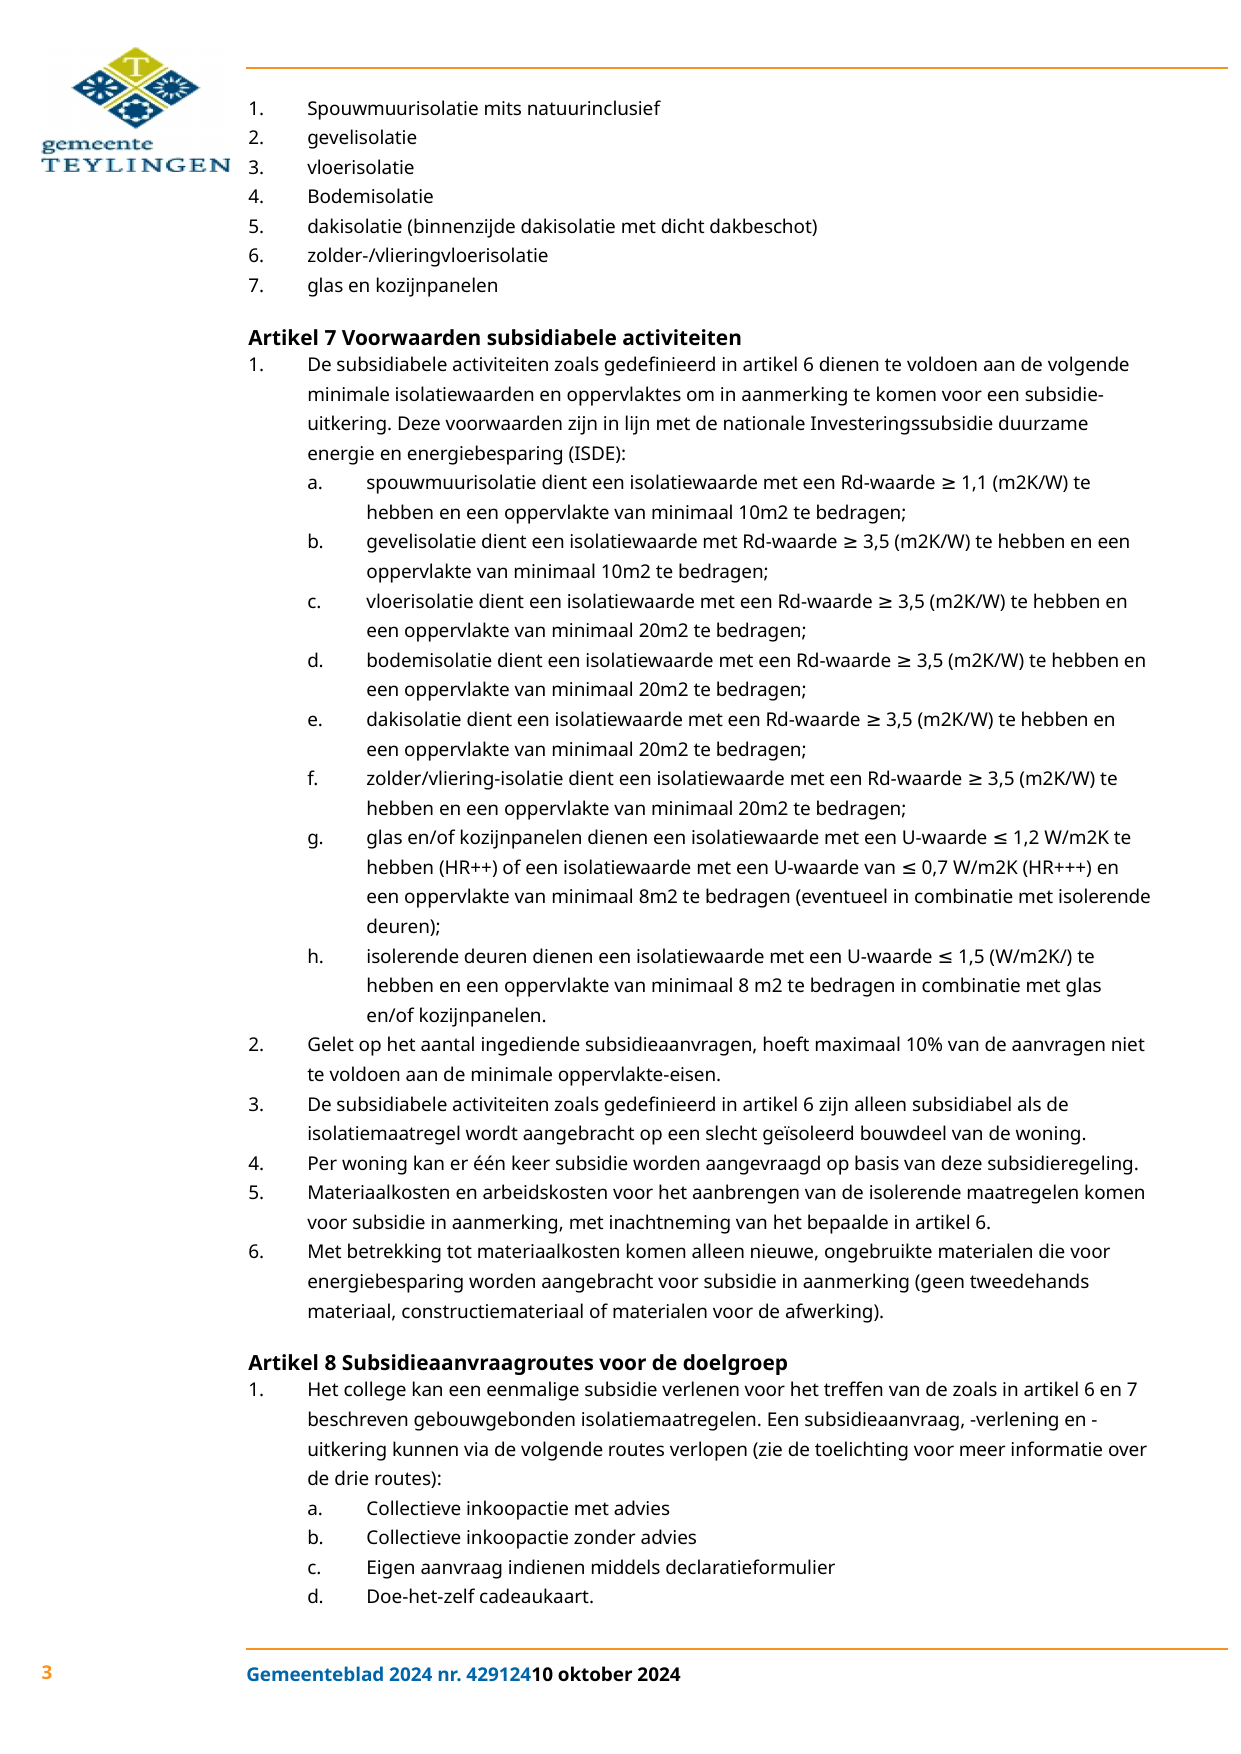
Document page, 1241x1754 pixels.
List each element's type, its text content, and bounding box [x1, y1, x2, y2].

list gevelisolatie dient een isolatiewaarde met Rd-waarde ≥ 3,5 (m2K/W) te hebben en een oppervlakte van minimaal 10m2 te bedragen; [307, 529, 1152, 584]
list Spouwmuurisolatie mits natuurinclusief [248, 95, 1152, 121]
list gevelisolatie [248, 124, 1152, 150]
list dakisolatie (binnenzijde dakisolatie met dicht dakbeschot) [248, 213, 1152, 239]
list glas en/of kozijnpanelen dienen een isolatiewaarde met een U-waarde ≤ 1,2 W/m2K te hebben (HR++) of een isolatiewaarde met een U-waarde van ≤ 0,7 W/m2K (HR+++) en een oppervlakte van minimaal 8m2 te bedragen (eventueel in combinatie met isolerende deuren); [307, 824, 1152, 939]
list dakisolatie dient een isolatiewaarde met een Rd-waarde ≥ 3,5 (m2K/W) te hebben en een oppervlakte van minimaal 20m2 te bedragen; [307, 706, 1152, 761]
list vloerisolatie [248, 154, 1152, 180]
list Eigen aanvraag indienen middels declaratieformulier [307, 1554, 1152, 1580]
list bodemisolatie dient een isolatiewaarde met een Rd-waarde ≥ 3,5 (m2K/W) te hebben en een oppervlakte van minimaal 20m2 te bedragen; [307, 647, 1152, 702]
list Collectieve inkoopactie zonder advies [307, 1524, 1152, 1550]
list Collectieve inkoopactie met advies [307, 1495, 1152, 1521]
list Doe-het-zelf cadeaukaart. [307, 1584, 1152, 1609]
list isolerende deuren dienen een isolatiewaarde met een U-waarde ≤ 1,5 (W/m2K/) te hebben en een oppervlakte van minimaal 8 m2 te bedragen in combinatie met glas en/of kozijnpanelen. [307, 943, 1152, 1028]
list glas en kozijnpanelen [248, 272, 1152, 298]
text Artikel 7 Voorwaarden subsidiabele activiteiten [248, 323, 1152, 351]
list Gelet op het aantal ingediende subsidieaanvragen, hoeft maximaal 10% van de aanvragen niet te voldoen aan de minimale oppervlakte-eisen. [248, 1032, 1152, 1087]
list Bodemisolatie [248, 183, 1152, 209]
list spouwmuurisolatie dient een isolatiewaarde met een Rd-waarde ≥ 1,1 (m2K/W) te hebben en een oppervlakte van minimaal 10m2 te bedragen; [307, 469, 1152, 525]
list zolder/vliering-isolatie dient een isolatiewaarde met een Rd-waarde ≥ 3,5 (m2K/W) te hebben en een oppervlakte van minimaal 20m2 te bedragen; [307, 765, 1152, 821]
list Het college kan een eenmalige subsidie verlenen voor het treffen van de zoals in artikel 6 en 7 beschreven gebouwgebonden isolatiemaatregelen. Een subsidieaanvraag, -verlening en -uitkering kunnen via de volgende routes verlopen (zie de toelichting voor meer informatie over de drie routes): [248, 1377, 1152, 1491]
picture [41, 47, 231, 172]
list vloerisolatie dient een isolatiewaarde met een Rd-waarde ≥ 3,5 (m2K/W) te hebben en een oppervlakte van minimaal 20m2 te bedragen; [307, 588, 1152, 643]
text Artikel 8 Subsidieaanvraagroutes voor de doelgroep [248, 1348, 1152, 1377]
list Per woning kan er één keer subsidie worden aangevraagd op basis van deze subsidieregeling. [248, 1150, 1152, 1176]
list zolder-/vlieringvloerisolatie [248, 243, 1152, 268]
list Materiaalkosten en arbeidskosten voor het aanbrengen van de isolerende maatregelen komen voor subsidie in aanmerking, met inachtneming van het bepaalde in artikel 6. [248, 1179, 1152, 1235]
list De subsidiabele activiteiten zoals gedefinieerd in artikel 6 zijn alleen subsidiabel als de isolatiemaatregel wordt aangebracht op een slecht geïsoleerd bouwdeel van de woning. [248, 1091, 1152, 1146]
list De subsidiabele activiteiten zoals gedefinieerd in artikel 6 dienen te voldoen aan de volgende minimale isolatiewaarden en oppervlaktes om in aanmerking te komen voor een subsidie-uitkering. Deze voorwaarden zijn in lijn met de nationale Investeringssubsidie duurzame energie en energiebesparing (ISDE): [248, 351, 1152, 466]
list Met betrekking tot materiaalkosten komen alleen nieuwe, ongebruikte materialen die voor energiebesparing worden aangebracht voor subsidie in aanmerking (geen tweedehands materiaal, constructiemateriaal of materialen voor de afwerking). [248, 1239, 1152, 1323]
